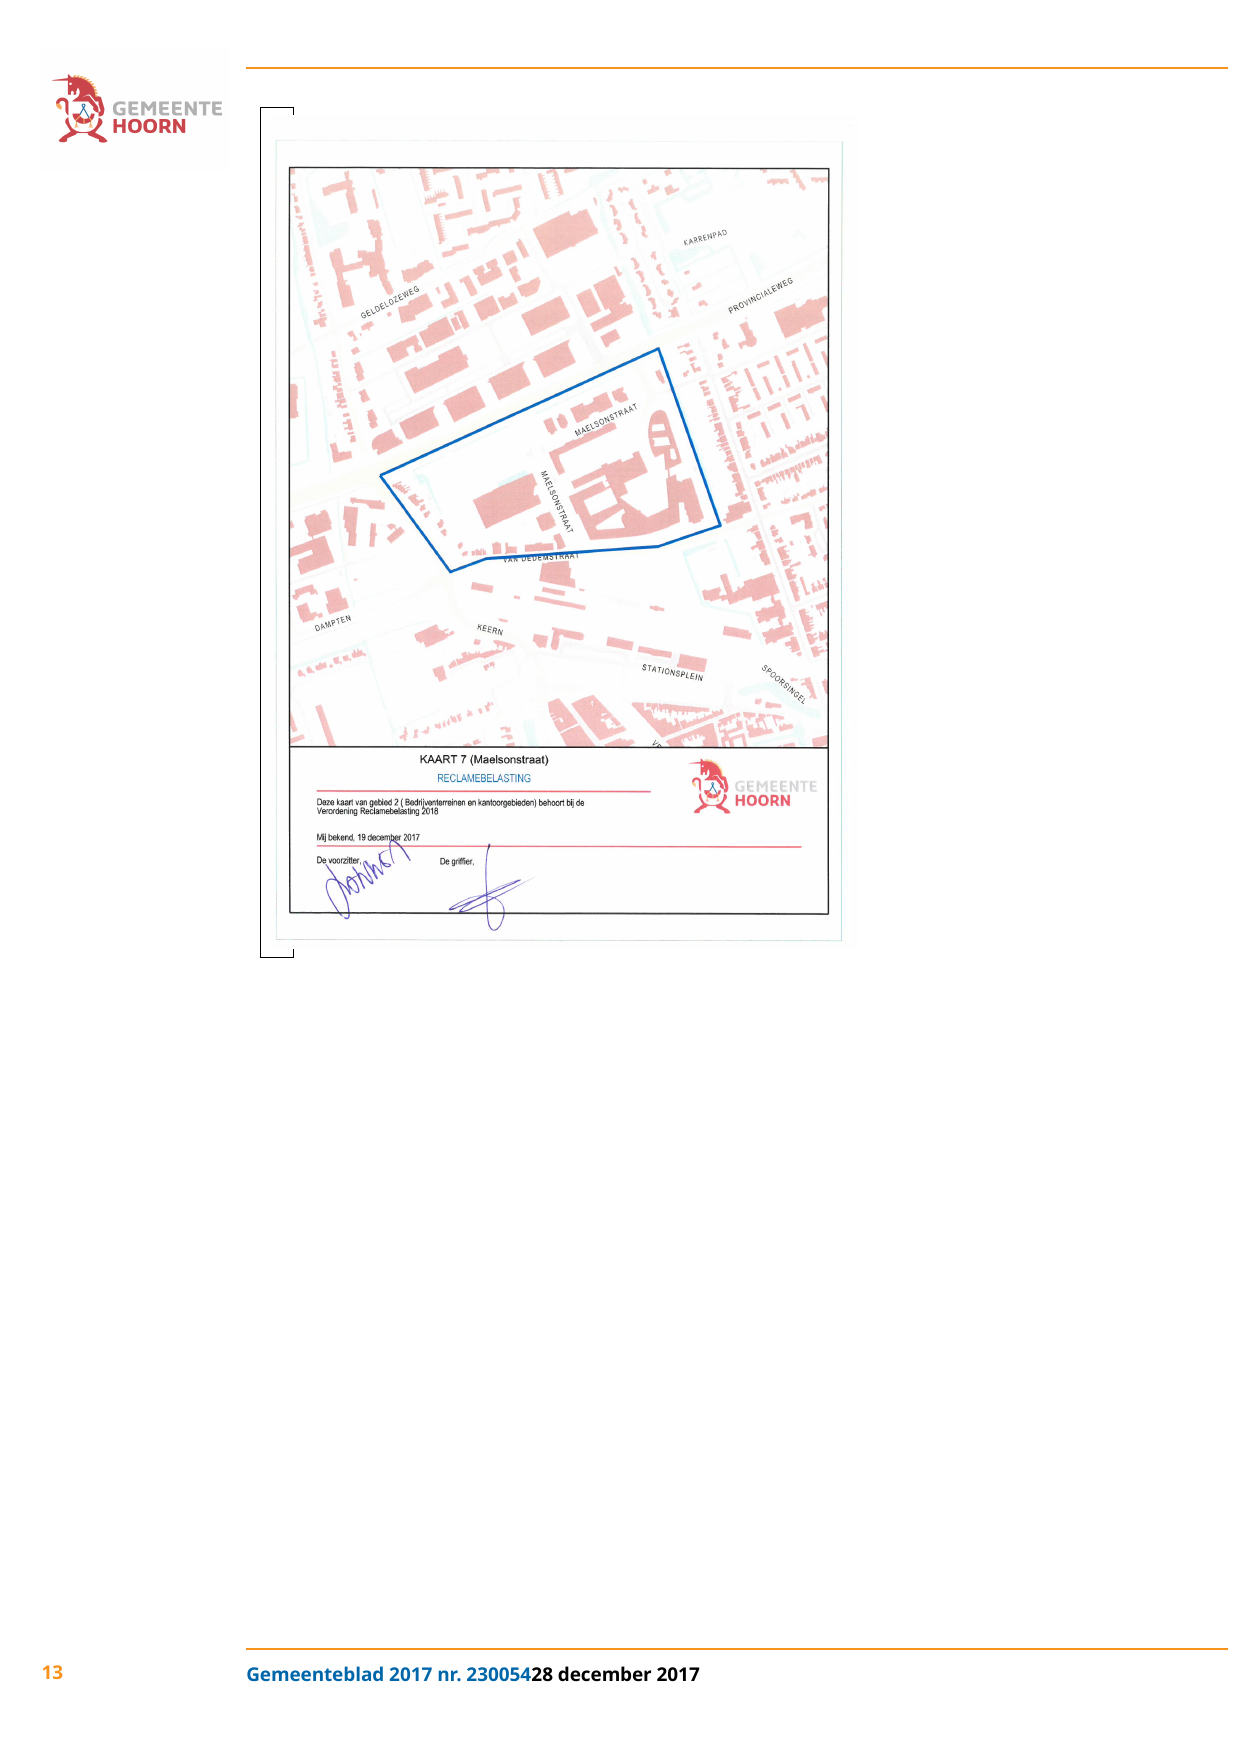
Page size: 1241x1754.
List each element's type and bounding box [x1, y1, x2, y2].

picture [268, 115, 860, 949]
picture [41, 47, 231, 172]
